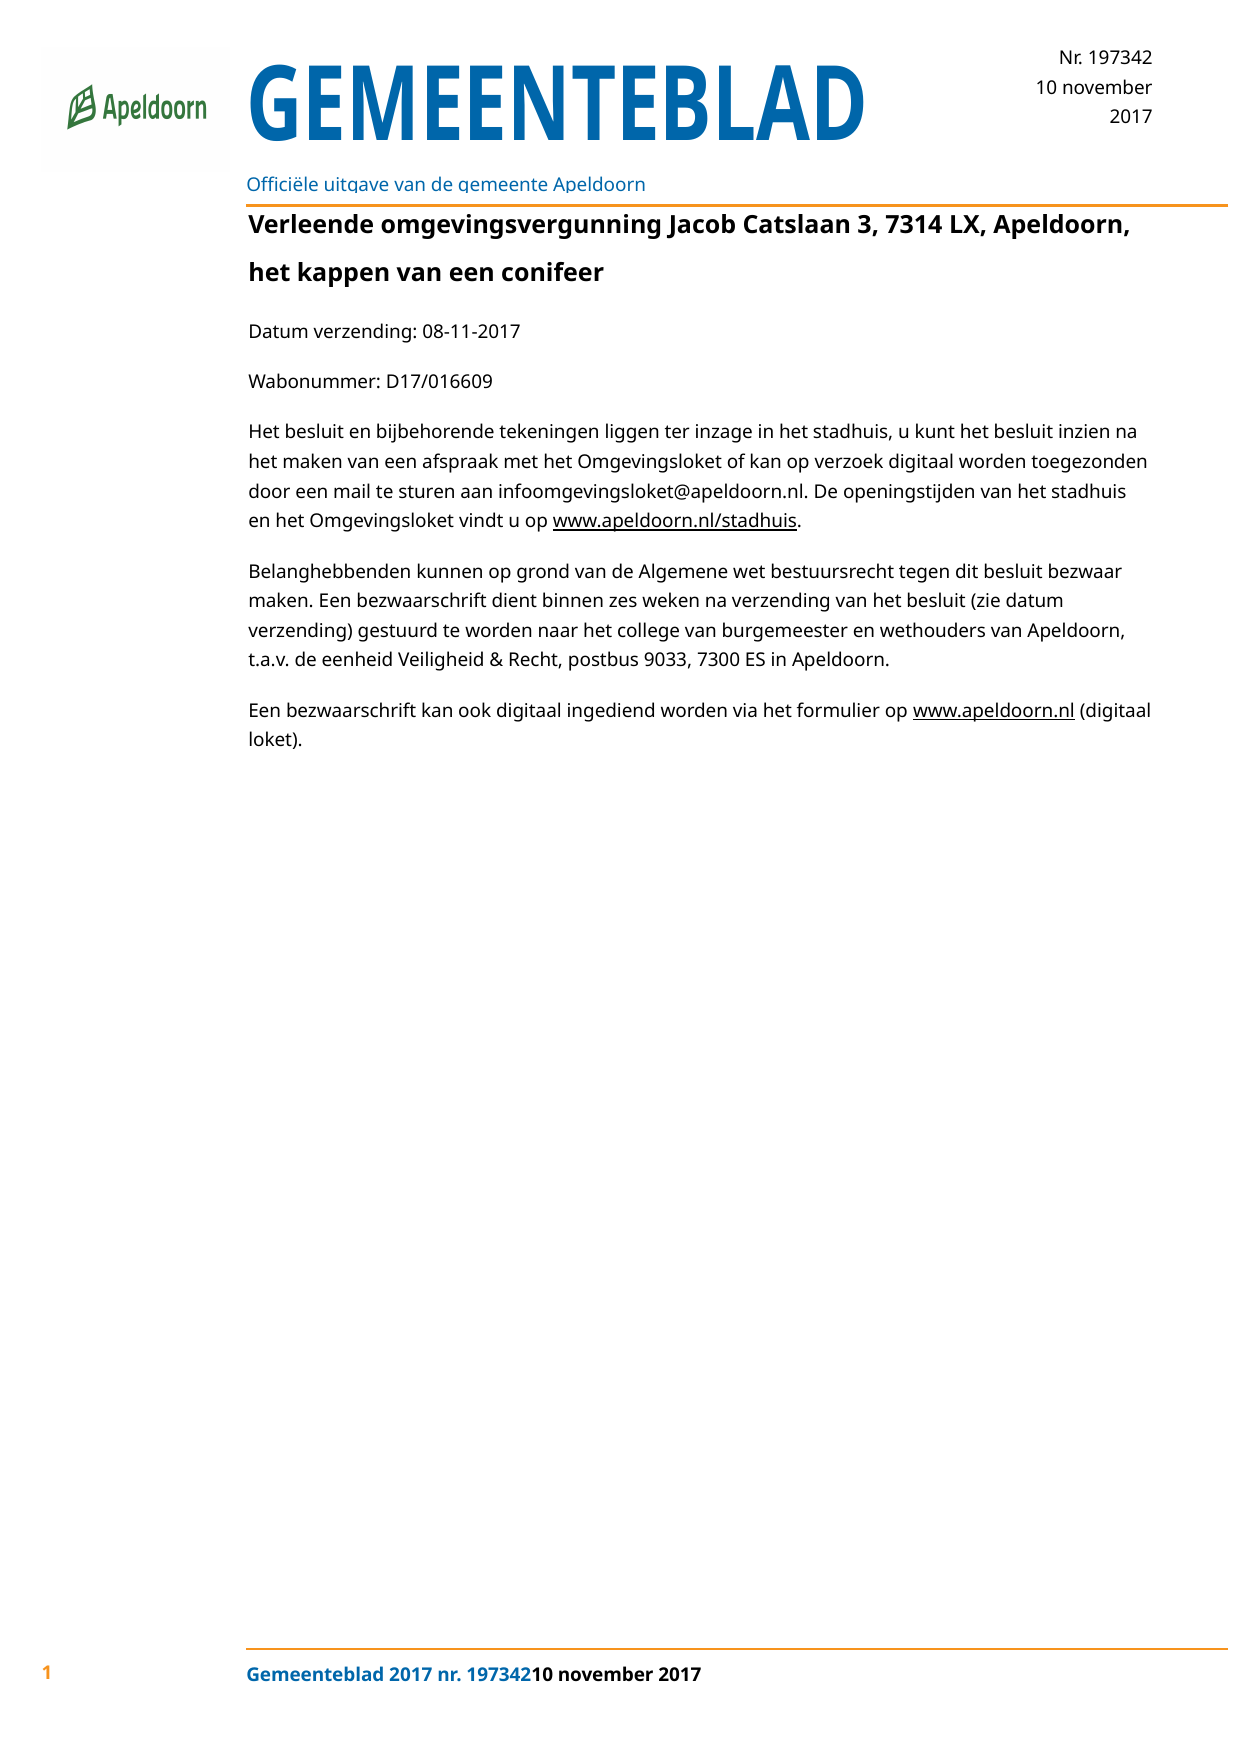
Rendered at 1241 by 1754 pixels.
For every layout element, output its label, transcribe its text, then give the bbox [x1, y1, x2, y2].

text Wabonummer: D17/016609 [248, 368, 1152, 394]
text Verleende omgevingsvergunning Jacob Catslaan 3, 7314 LX, Apeldoorn, het kappen van een conifeer [248, 207, 1152, 288]
text Een bezwaarschrift kan ook digitaal ingediend worden via het formulier op www.apeldoorn.nl (digitaal loket). [248, 697, 1152, 752]
picture [41, 47, 231, 172]
text Belanghebbenden kunnen op grond van de Algemene wet bestuursrecht tegen dit besluit bezwaar maken. Een bezwaarschrift dient binnen zes weken na verzending van het besluit (zie datum verzending) gestuurd te worden naar het college van burgemeester en wethouders van Apeldoorn, t.a.v. de eenheid Veiligheid & Recht, postbus 9033, 7300 ES in Apeldoorn. [248, 558, 1152, 672]
text Het besluit en bijbehorende tekeningen liggen ter inzage in het stadhuis, u kunt het besluit inzien na het maken van een afspraak met het Omgevingsloket of kan op verzoek digitaal worden toegezonden door een mail te sturen aan infoomgevingsloket@apeldoorn.nl. De openingstijden van het stadhuis en het Omgevingsloket vindt u op www.apeldoorn.nl/stadhuis. [248, 419, 1152, 533]
text Datum verzending: 08-11-2017 [248, 318, 1152, 344]
